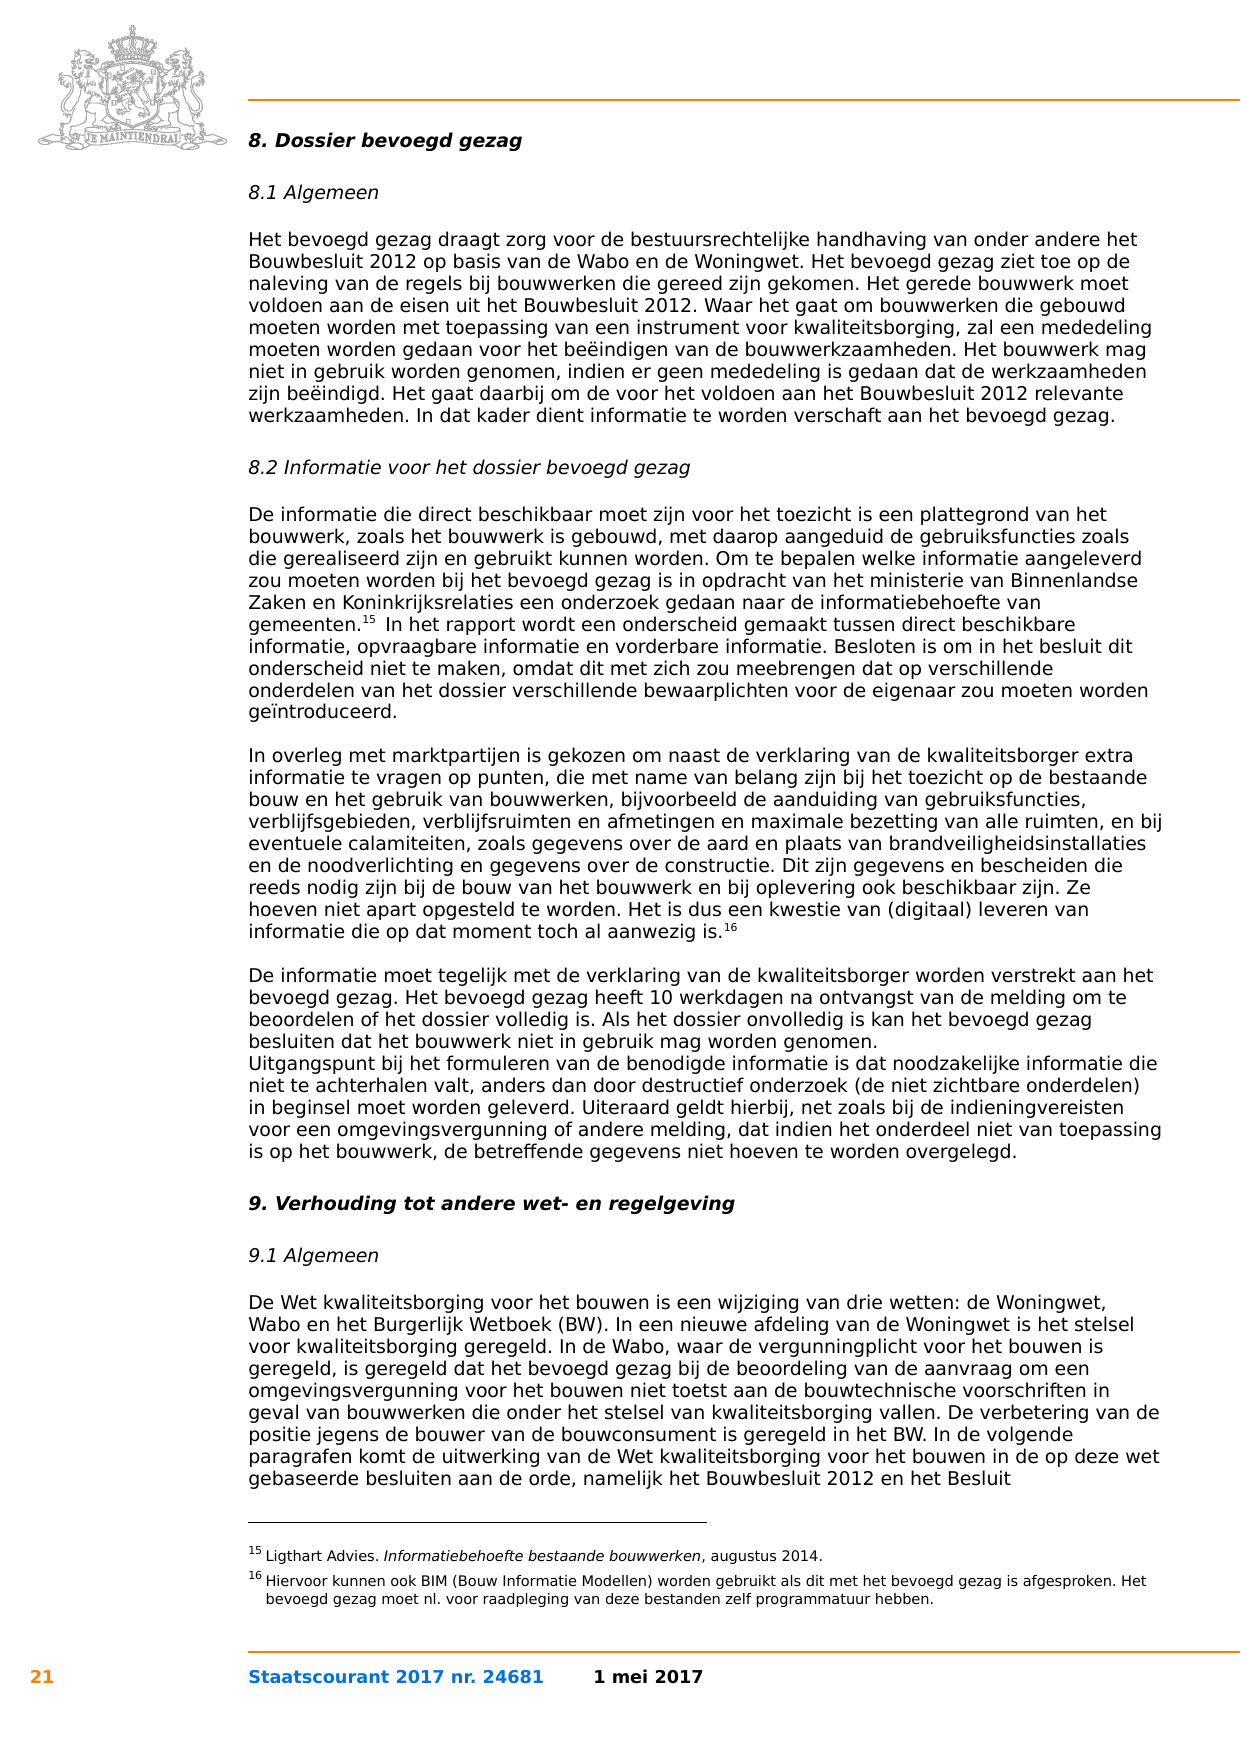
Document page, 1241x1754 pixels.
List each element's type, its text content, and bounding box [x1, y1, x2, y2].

text In overleg met marktpartijen is gekozen om naast de verklaring van de kwaliteitsborger extra informatie te vragen op punten, die met name van belang zijn bij het toezicht op de bestaande bouw en het gebruik van bouwwerken, bijvoorbeeld de aanduiding van gebruiksfuncties, verblijfsgebieden, verblijfsruimten en afmetingen en maximale bezetting van alle ruimten, en bij eventuele calamiteiten, zoals gegevens over de aard en plaats van brandveiligheidsinstallaties en de noodverlichting en gegevens over de constructie. Dit zijn gegevens en bescheiden die reeds nodig zijn bij de bouw van het bouwwerk en bij oplevering ook beschikbaar zijn. Ze hoeven niet apart opgesteld te worden. Het is dus een kwestie van (digitaal) leveren van informatie die op dat moment toch al aanwezig is. [248, 745, 1163, 943]
subtitle 8.1 Algemeen [248, 182, 1163, 204]
text De informatie moet tegelijk met de verklaring van de kwaliteitsborger worden verstrekt aan het bevoegd gezag. Het bevoegd gezag heeft 10 werkdagen na ontvangst van de melding om te beoordelen of het dossier volledig is. Als het dossier onvolledig is kan het bevoegd gezag besluiten dat het bouwwerk niet in gebruik mag worden genomen. [248, 965, 1163, 1053]
text De informatie die direct beschikbaar moet zijn voor het toezicht is een plattegrond van het bouwwerk, zoals het bouwwerk is gebouwd, met daarop aangeduid de gebruiksfuncties zoals die gerealiseerd zijn en gebruikt kunnen worden. Om te bepalen welke informatie aangeleverd zou moeten worden bij het bevoegd gezag is in opdracht van het ministerie van Binnenlandse Zaken en Koninkrijksrelaties een onderzoek gedaan naar de informatiebehoefte van gemeenten. In het rapport wordt een onderscheid gemaakt tussen direct beschikbare informatie, opvraagbare informatie en vorderbare informatie. Besloten is om in het besluit dit onderscheid niet te maken, omdat dit met zich zou meebrengen dat op verschillende onderdelen van het dossier verschillende bewaarplichten voor de eigenaar zou moeten worden geïntroduceerd. [248, 504, 1163, 723]
text Hiervoor kunnen ook BIM (Bouw Informatie Modellen) worden gebruikt als dit met het bevoegd gezag is afgesproken. Het bevoegd gezag moet nl. voor raadpleging van deze bestanden zelf programmatuur hebben. [248, 1569, 1163, 1608]
subtitle 8.2 Informatie voor het dossier bevoegd gezag [248, 457, 1163, 479]
picture [38, 25, 227, 150]
text Ligthart Advies. Informatiebehoefte bestaande bouwwerken, augustus 2014. [248, 1544, 1163, 1566]
text Uitgangspunt bij het formuleren van de benodigde informatie is dat noodzakelijke informatie die niet te achterhalen valt, anders dan door destructief onderzoek (de niet zichtbare onderdelen) in beginsel moet worden geleverd. Uiteraard geldt hierbij, net zoals bij de indieningvereisten voor een omgevingsvergunning of andere melding, dat indien het onderdeel niet van toepassing is op het bouwwerk, de betreffende gegevens niet hoeven te worden overgelegd. [248, 1053, 1163, 1163]
subtitle 9. Verhouding tot andere wet- en regelgeving [248, 1193, 1163, 1215]
subtitle 9.1 Algemeen [248, 1245, 1163, 1267]
text Het bevoegd gezag draagt zorg voor de bestuursrechtelijke handhaving van onder andere het Bouwbesluit 2012 op basis van de Wabo en de Woningwet. Het bevoegd gezag ziet toe op de naleving van de regels bij bouwwerken die gereed zijn gekomen. Het gerede bouwwerk moet voldoen aan de eisen uit het Bouwbesluit 2012. Waar het gaat om bouwwerken die gebouwd moeten worden met toepassing van een instrument voor kwaliteitsborging, zal een mededeling moeten worden gedaan voor het beëindigen van de bouwwerkzaamheden. Het bouwwerk mag niet in gebruik worden genomen, indien er geen mededeling is gedaan dat de werkzaamheden zijn beëindigd. Het gaat daarbij om de voor het voldoen aan het Bouwbesluit 2012 relevante werkzaamheden. In dat kader dient informatie te worden verschaft aan het bevoegd gezag. [248, 229, 1163, 427]
subtitle 8. Dossier bevoegd gezag [248, 130, 1163, 152]
text De Wet kwaliteitsborging voor het bouwen is een wijziging van drie wetten: de Woningwet, Wabo en het Burgerlijk Wetboek (BW). In een nieuwe afdeling van de Woningwet is het stelsel voor kwaliteitsborging geregeld. In de Wabo, waar de vergunningplicht voor het bouwen is geregeld, is geregeld dat het bevoegd gezag bij de beoordeling van de aanvraag om een omgevingsvergunning voor het bouwen niet toetst aan de bouwtechnische voorschriften in geval van bouwwerken die onder het stelsel van kwaliteitsborging vallen. De verbetering van de positie jegens de bouwer van de bouwconsument is geregeld in het BW. In de volgende paragrafen komt de uitwerking van de Wet kwaliteitsborging voor het bouwen in de op deze wet gebaseerde besluiten aan de orde, namelijk het Bouwbesluit 2012 en het Besluit [248, 1292, 1163, 1489]
